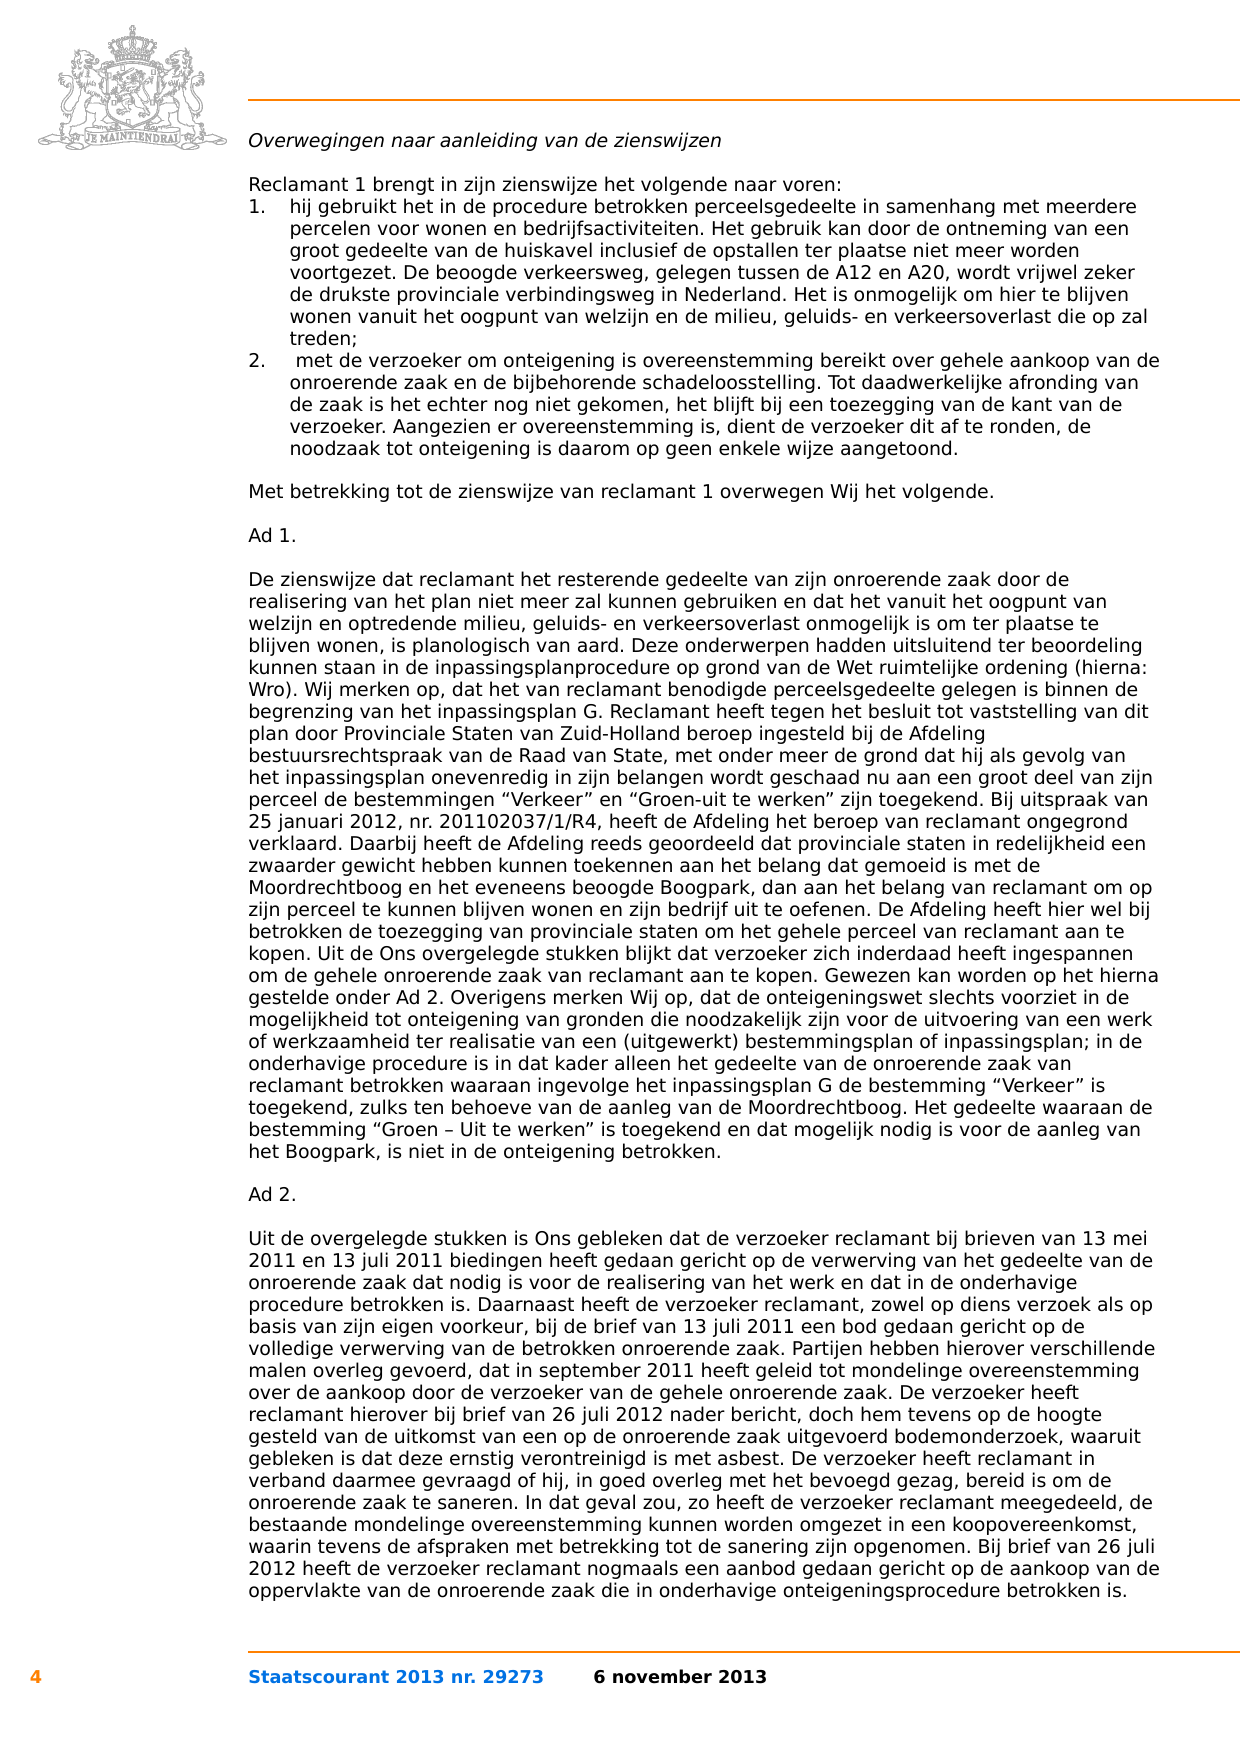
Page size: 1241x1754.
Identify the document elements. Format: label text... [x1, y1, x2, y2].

text De zienswijze dat reclamant het resterende gedeelte van zijn onroerende zaak door de realisering van het plan niet meer zal kunnen gebruiken en dat het vanuit het oogpunt van welzijn en optredende milieu, geluids- en verkeersoverlast onmogelijk is om ter plaatse te blijven wonen, is planologisch van aard. Deze onderwerpen hadden uitsluitend ter beoordeling kunnen staan in de inpassingsplanprocedure op grond van de Wet ruimtelijke ordening (hierna: Wro). Wij merken op, dat het van reclamant benodigde perceelsgedeelte gelegen is binnen de begrenzing van het inpassingsplan G. Reclamant heeft tegen het besluit tot vaststelling van dit plan door Provinciale Staten van Zuid-Holland beroep ingesteld bij de Afdeling bestuursrechtspraak van de Raad van State, met onder meer de grond dat hij als gevolg van het inpassingsplan onevenredig in zijn belangen wordt geschaad nu aan een groot deel van zijn perceel de bestemmingen “Verkeer” en “Groen-uit te werken” zijn toegekend. Bij uitspraak van 25 januari 2012, nr. 201102037/1/R4, heeft de Afdeling het beroep van reclamant ongegrond verklaard. Daarbij heeft de Afdeling reeds geoordeeld dat provinciale staten in redelijkheid een zwaarder gewicht hebben kunnen toekennen aan het belang dat gemoeid is met de Moordrechtboog en het eveneens beoogde Boogpark, dan aan het belang van reclamant om op zijn perceel te kunnen blijven wonen en zijn bedrijf uit te oefenen. De Afdeling heeft hier wel bij betrokken de toezegging van provinciale staten om het gehele perceel van reclamant aan te kopen. Uit de Ons overgelegde stukken blijkt dat verzoeker zich inderdaad heeft ingespannen om de gehele onroerende zaak van reclamant aan te kopen. Gewezen kan worden op het hierna gestelde onder Ad 2. Overigens merken Wij op, dat de onteigeningswet slechts voorziet in de mogelijkheid tot onteigening van gronden die noodzakelijk zijn voor de uitvoering van een werk of werkzaamheid ter realisatie van een (uitgewerkt) bestemmingsplan of inpassingsplan; in de onderhavige procedure is in dat kader alleen het gedeelte van de onroerende zaak van reclamant betrokken waaraan ingevolge het inpassingsplan G de bestemming “Verkeer” is toegekend, zulks ten behoeve van de aanleg van de Moordrechtboog. Het gedeelte waaraan de bestemming “Groen – Uit te werken” is toegekend en dat mogelijk nodig is voor de aanleg van het Boogpark, is niet in de onteigening betrokken. [248, 569, 1163, 1162]
text Ad 2. [248, 1184, 1163, 1206]
text 2. met de verzoeker om onteigening is overeenstemming bereikt over gehele aankoop van de onroerende zaak en de bijbehorende schadeloosstelling. Tot daadwerkelijke afronding van de zaak is het echter nog niet gekomen, het blijft bij een toezegging van de kant van de verzoeker. Aangezien er overeenstemming is, dient de verzoeker dit af te ronden, de noodzaak tot onteigening is daarom op geen enkele wijze aangetoond. [248, 349, 1163, 459]
subtitle Overwegingen naar aanleiding van de zienswijzen [248, 130, 1163, 152]
picture [38, 25, 227, 150]
text Met betrekking tot de zienswijze van reclamant 1 overwegen Wij het volgende. [248, 481, 1163, 503]
text Uit de overgelegde stukken is Ons gebleken dat de verzoeker reclamant bij brieven van 13 mei 2011 en 13 juli 2011 biedingen heeft gedaan gericht op de verwerving van het gedeelte van de onroerende zaak dat nodig is voor de realisering van het werk en dat in de onderhavige procedure betrokken is. Daarnaast heeft de verzoeker reclamant, zowel op diens verzoek als op basis van zijn eigen voorkeur, bij de brief van 13 juli 2011 een bod gedaan gericht op de volledige verwerving van de betrokken onroerende zaak. Partijen hebben hierover verschillende malen overleg gevoerd, dat in september 2011 heeft geleid tot mondelinge overeenstemming over de aankoop door de verzoeker van de gehele onroerende zaak. De verzoeker heeft reclamant hierover bij brief van 26 juli 2012 nader bericht, doch hem tevens op de hoogte gesteld van de uitkomst van een op de onroerende zaak uitgevoerd bodemonderzoek, waaruit gebleken is dat deze ernstig verontreinigd is met asbest. De verzoeker heeft reclamant in verband daarmee gevraagd of hij, in goed overleg met het bevoegd gezag, bereid is om de onroerende zaak te saneren. In dat geval zou, zo heeft de verzoeker reclamant meegedeeld, de bestaande mondelinge overeenstemming kunnen worden omgezet in een koopovereenkomst, waarin tevens de afspraken met betrekking tot de sanering zijn opgenomen. Bij brief van 26 juli 2012 heeft de verzoeker reclamant nogmaals een aanbod gedaan gericht op de aankoop van de oppervlakte van de onroerende zaak die in onderhavige onteigeningsprocedure betrokken is. [248, 1228, 1163, 1602]
text Ad 1. [248, 525, 1163, 547]
text Reclamant 1 brengt in zijn zienswijze het volgende naar voren: [248, 174, 1163, 196]
text 1. hij gebruikt het in de procedure betrokken perceelsgedeelte in samenhang met meerdere percelen voor wonen en bedrijfsactiviteiten. Het gebruik kan door de ontneming van een groot gedeelte van de huiskavel inclusief de opstallen ter plaatse niet meer worden voortgezet. De beoogde verkeersweg, gelegen tussen de A12 en A20, wordt vrijwel zeker de drukste provinciale verbindingsweg in Nederland. Het is onmogelijk om hier te blijven wonen vanuit het oogpunt van welzijn en de milieu, geluids- en verkeersoverlast die op zal treden; [248, 196, 1163, 349]
